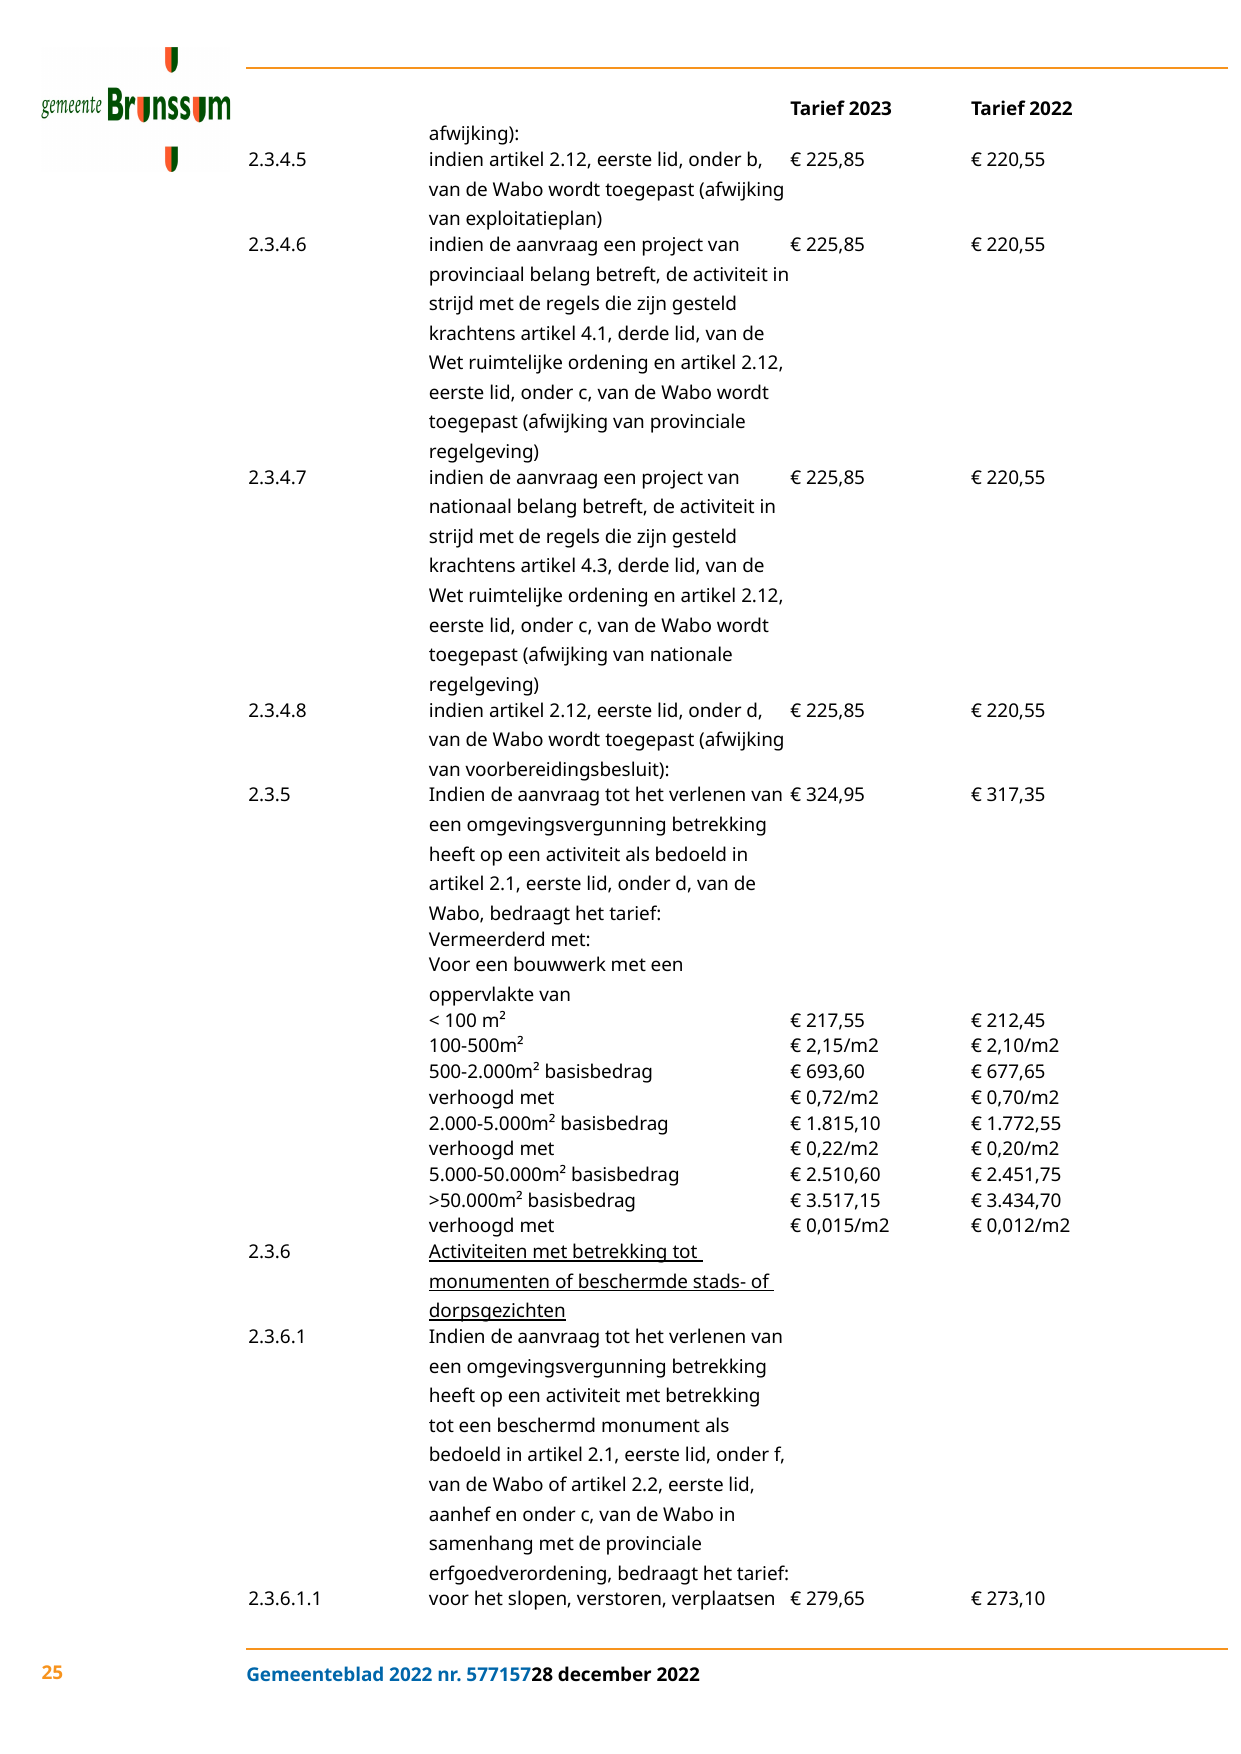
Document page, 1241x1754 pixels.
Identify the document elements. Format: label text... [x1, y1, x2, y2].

table_cell [971, 1238, 1152, 1323]
table_cell 2.3.6.1 [248, 1323, 429, 1586]
table_cell [248, 1058, 429, 1084]
table_cell [248, 1084, 429, 1110]
table_cell € 1.772,55 [971, 1110, 1152, 1135]
table_cell € 324,95 [790, 782, 971, 926]
table_cell 2.3.6 [248, 1238, 429, 1323]
table_cell € 677,65 [971, 1058, 1152, 1084]
table_cell 2.3.4.5 [248, 146, 429, 231]
table_cell indien artikel 2.12, eerste lid, onder d, van de Wabo wordt toegepast (afwijking van voorbereidingsbesluit): [429, 697, 790, 782]
table_cell € 225,85 [790, 464, 971, 697]
table_cell € 273,10 [971, 1586, 1152, 1611]
table_cell € 0,72/m2 [790, 1084, 971, 1110]
table_cell Indien de aanvraag tot het verlenen van een omgevingsvergunning betrekking heeft op een activiteit met betrekking tot een beschermd monument als bedoeld in artikel 2.1, eerste lid, onder f, van de Wabo of artikel 2.2, eerste lid, aanhef en onder c, van de Wabo in samenhang met de provinciale erfgoedverordening, bedraagt het tarief: [429, 1323, 790, 1586]
table_cell verhoogd met [429, 1084, 790, 1110]
table_cell 2.3.4.6 [248, 231, 429, 464]
table_cell Activiteiten met betrekking tot monumenten of beschermde stads- of dorpsgezichten [429, 1238, 790, 1323]
table_cell € 0,22/m2 [790, 1135, 971, 1161]
table_cell [790, 951, 971, 1007]
table_cell € 220,55 [971, 697, 1152, 782]
table_header Tarief 2022 [971, 95, 1152, 121]
table_cell [248, 926, 429, 951]
table_cell [790, 1323, 971, 1586]
table_cell [248, 1135, 429, 1161]
table_cell € 3.434,70 [971, 1187, 1152, 1213]
table_header Tarief 2023 [790, 95, 971, 121]
table_cell € 220,55 [971, 464, 1152, 697]
table_cell [971, 121, 1152, 146]
table_cell 5.000-50.000m² basisbedrag [429, 1161, 790, 1187]
table_cell 2.000-5.000m² basisbedrag [429, 1110, 790, 1135]
table_cell verhoogd met [429, 1135, 790, 1161]
table_cell € 2.451,75 [971, 1161, 1152, 1187]
table_cell € 212,45 [971, 1007, 1152, 1032]
table_cell € 225,85 [790, 146, 971, 231]
table_cell € 2.510,60 [790, 1161, 971, 1187]
table_cell voor het slopen, verstoren, verplaatsen [429, 1586, 790, 1611]
table_cell 2.3.5 [248, 782, 429, 926]
table_cell indien artikel 2.12, eerste lid, onder b, van de Wabo wordt toegepast (afwijking van exploitatieplan) [429, 146, 790, 231]
table_cell € 279,65 [790, 1586, 971, 1611]
table_cell [971, 926, 1152, 951]
table_cell € 1.815,10 [790, 1110, 971, 1135]
table_cell [248, 1033, 429, 1058]
table_cell [248, 1213, 429, 1238]
table_cell € 217,55 [790, 1007, 971, 1032]
table_cell [971, 951, 1152, 1007]
table_cell 100-500m² [429, 1033, 790, 1058]
table_cell [790, 926, 971, 951]
table_cell [248, 951, 429, 1007]
table_cell [248, 121, 429, 146]
table_cell [248, 1187, 429, 1213]
table_cell Vermeerderd met: [429, 926, 790, 951]
table_cell € 220,55 [971, 146, 1152, 231]
table_cell indien de aanvraag een project van nationaal belang betreft, de activiteit in strijd met de regels die zijn gesteld krachtens artikel 4.3, derde lid, van de Wet ruimtelijke ordening en artikel 2.12, eerste lid, onder c, van de Wabo wordt toegepast (afwijking van nationale regelgeving) [429, 464, 790, 697]
table_cell € 2,15/m2 [790, 1033, 971, 1058]
table_cell [248, 1161, 429, 1187]
table_cell [971, 1323, 1152, 1586]
picture [41, 47, 231, 172]
table_cell Voor een bouwwerk met een oppervlakte van [429, 951, 790, 1007]
table_cell afwijking): [429, 121, 790, 146]
table_header [429, 95, 790, 121]
table_cell indien de aanvraag een project van provinciaal belang betreft, de activiteit in strijd met de regels die zijn gesteld krachtens artikel 4.1, derde lid, van de Wet ruimtelijke ordening en artikel 2.12, eerste lid, onder c, van de Wabo wordt toegepast (afwijking van provinciale regelgeving) [429, 231, 790, 464]
table_cell [248, 1110, 429, 1135]
table_cell 500-2.000m² basisbedrag [429, 1058, 790, 1084]
table_cell [248, 1007, 429, 1032]
table_cell € 0,012/m2 [971, 1213, 1152, 1238]
table_cell € 225,85 [790, 697, 971, 782]
table_cell € 220,55 [971, 231, 1152, 464]
table_cell 2.3.4.8 [248, 697, 429, 782]
table_cell € 225,85 [790, 231, 971, 464]
table_cell [790, 121, 971, 146]
table_cell [790, 1238, 971, 1323]
table_header [248, 95, 429, 121]
table_cell verhoogd met [429, 1213, 790, 1238]
table_cell € 0,70/m2 [971, 1084, 1152, 1110]
table_cell € 693,60 [790, 1058, 971, 1084]
table_cell € 3.517,15 [790, 1187, 971, 1213]
table_cell € 317,35 [971, 782, 1152, 926]
table_cell € 0,20/m2 [971, 1135, 1152, 1161]
table_cell 2.3.4.7 [248, 464, 429, 697]
table_cell 2.3.6.1.1 [248, 1586, 429, 1611]
table_cell < 100 m² [429, 1007, 790, 1032]
table_cell € 0,015/m2 [790, 1213, 971, 1238]
table_cell € 2,10/m2 [971, 1033, 1152, 1058]
table_cell >50.000m² basisbedrag [429, 1187, 790, 1213]
table_cell Indien de aanvraag tot het verlenen van een omgevingsvergunning betrekking heeft op een activiteit als bedoeld in artikel 2.1, eerste lid, onder d, van de Wabo, bedraagt het tarief: [429, 782, 790, 926]
